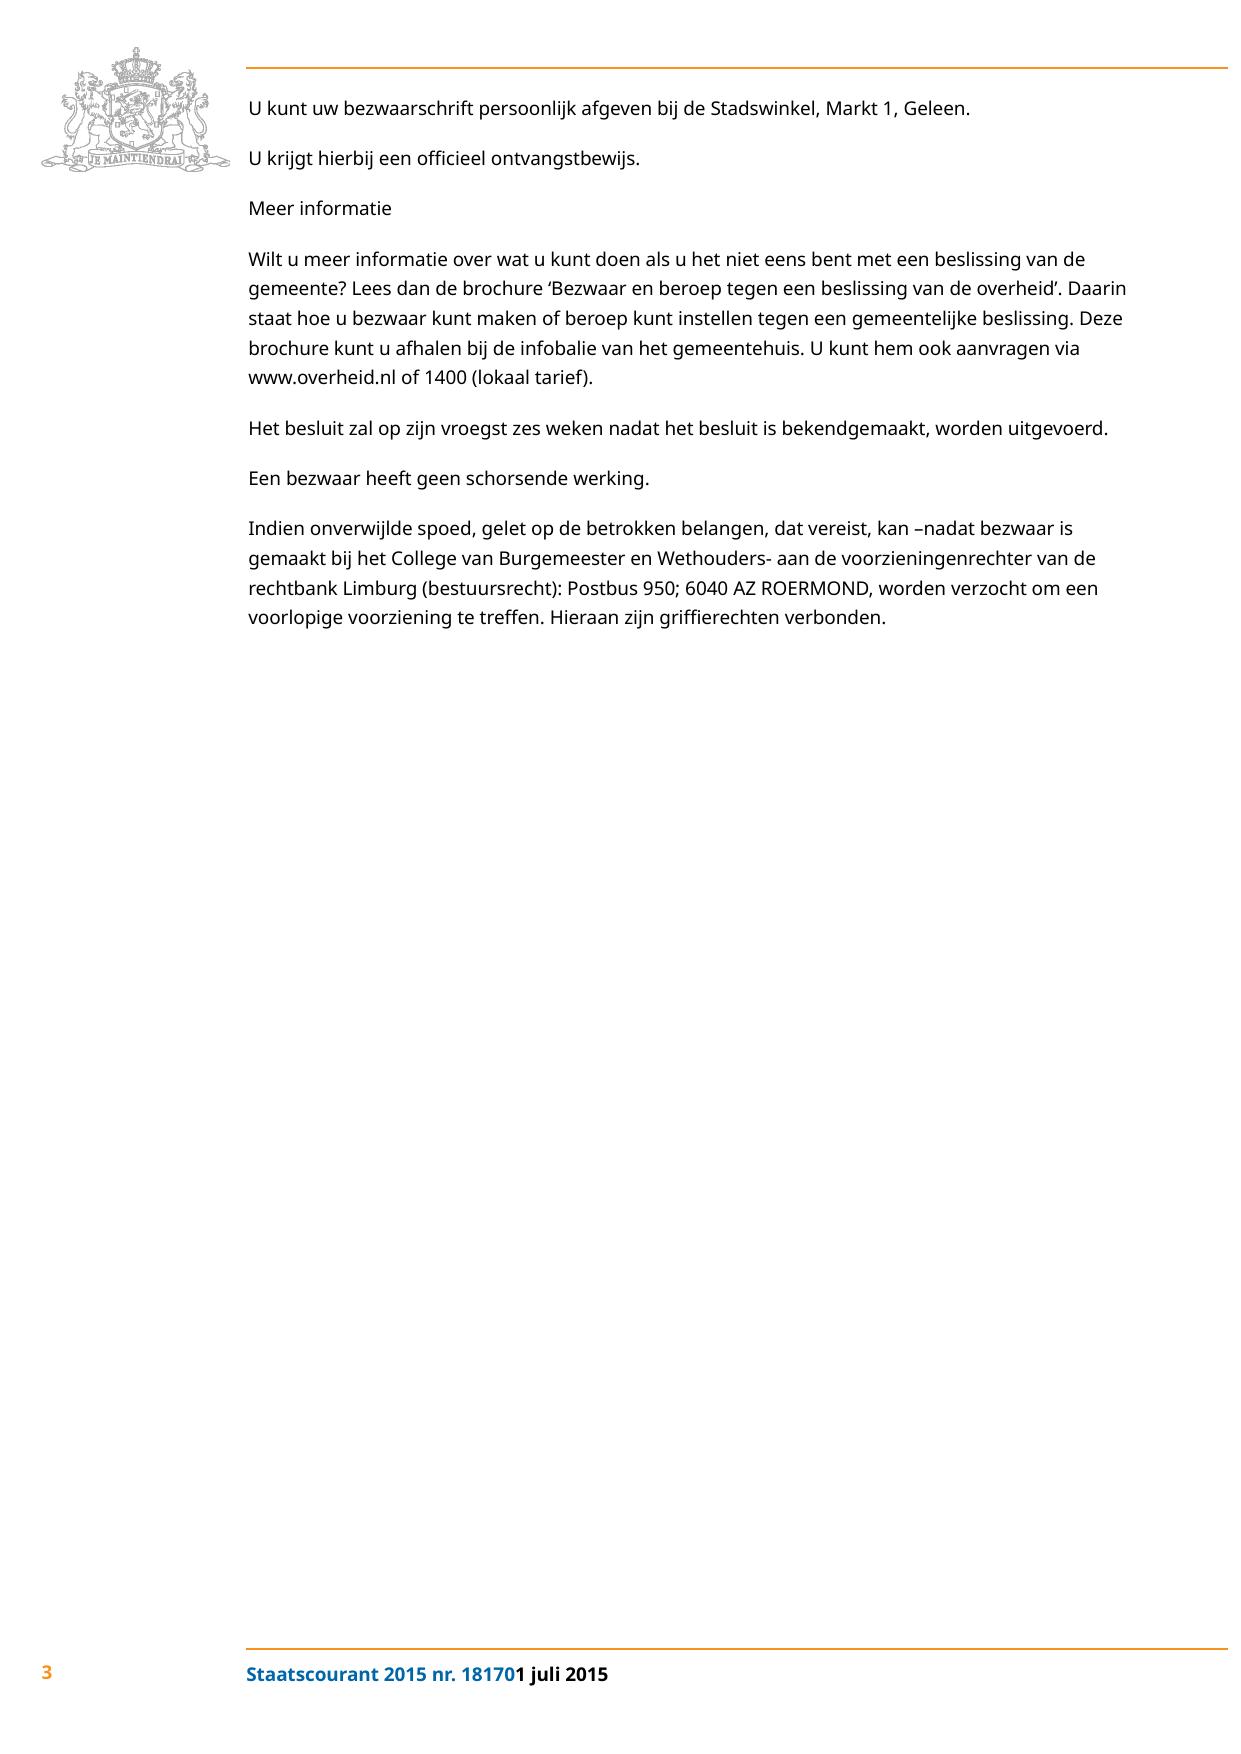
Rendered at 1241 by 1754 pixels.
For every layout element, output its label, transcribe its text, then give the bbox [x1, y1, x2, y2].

text Een bezwaar heeft geen schorsende werking. [248, 465, 1152, 491]
text Meer informatie [248, 196, 1152, 221]
text U krijgt hierbij een officieel ontvangstbewijs. [248, 145, 1152, 171]
text Indien onverwijlde spoed, gelet op de betrokken belangen, dat vereist, kan –nadat bezwaar is gemaakt bij het College van Burgemeester en Wethouders- aan de voorzieningenrechter van de rechtbank Limburg (bestuursrecht): Postbus 950; 6040 AZ ROERMOND, worden verzocht om een voorlopige voorziening te treffen. Hieraan zijn griffierechten verbonden. [248, 516, 1152, 630]
text U kunt uw bezwaarschrift persoonlijk afgeven bij de Stadswinkel, Markt 1, Geleen. [248, 95, 1152, 121]
text Het besluit zal op zijn vroegst zes weken nadat het besluit is bekendgemaakt, worden uitgevoerd. [248, 415, 1152, 441]
text Wilt u meer informatie over wat u kunt doen als u het niet eens bent met een beslissing van de gemeente? Lees dan de brochure ‘Bezwaar en beroep tegen een beslissing van de overheid’. Daarin staat hoe u bezwaar kunt maken of beroep kunt instellen tegen een gemeentelijke beslissing. Deze brochure kunt u afhalen bij de infobalie van het gemeentehuis. U kunt hem ook aanvragen via www.overheid.nl of 1400 (lokaal tarief). [248, 246, 1152, 390]
picture [41, 47, 231, 172]
